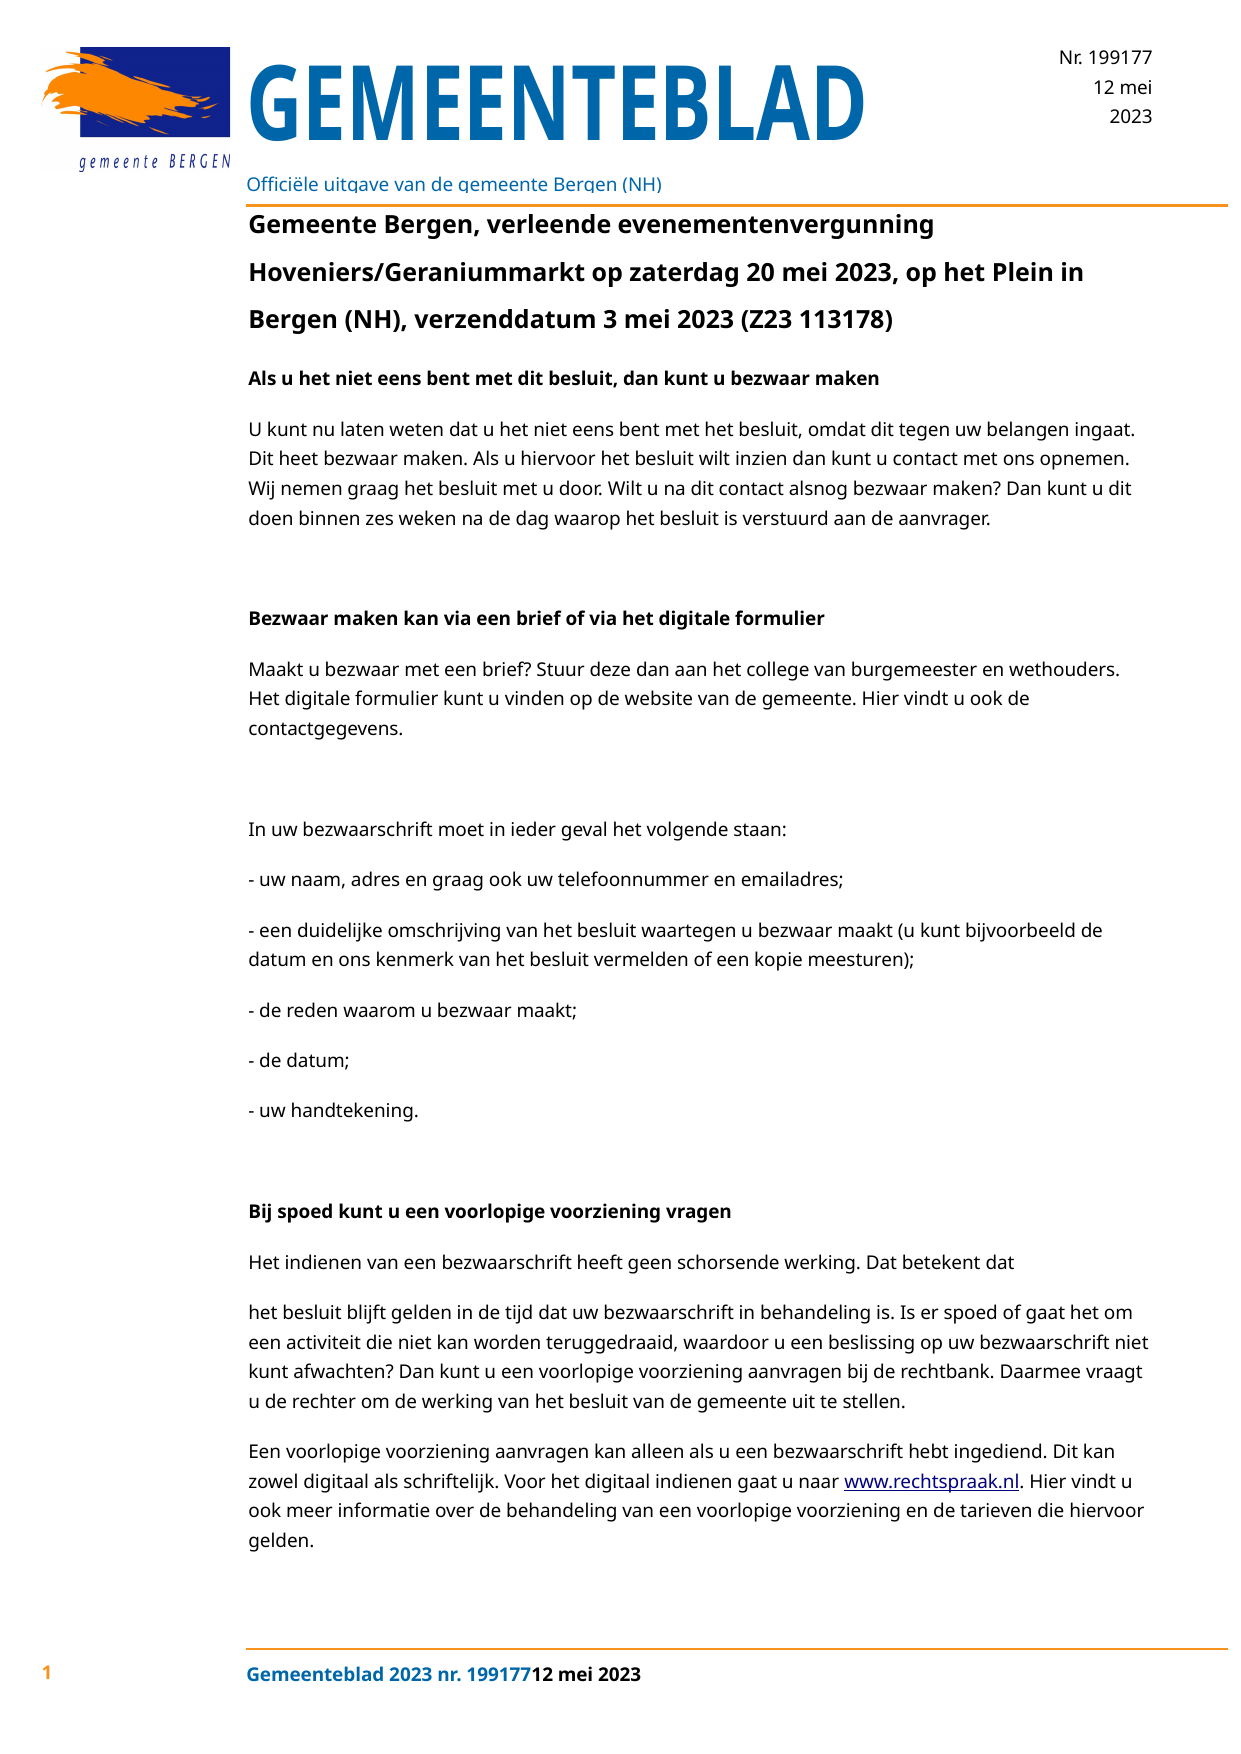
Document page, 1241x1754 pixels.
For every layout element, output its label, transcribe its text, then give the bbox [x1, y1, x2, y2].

text In uw bezwaarschrift moet in ieder geval het volgende staan: [248, 816, 1152, 842]
text het besluit blijft gelden in de tijd dat uw bezwaarschrift in behandeling is. Is er spoed of gaat het om een activiteit die niet kan worden teruggedraaid, waardoor u een beslissing op uw bezwaarschrift niet kunt afwachten? Dan kunt u een voorlopige voorziening aanvragen bij de rechtbank. Daarmee vraagt u de rechter om de werking van het besluit van de gemeente uit te stellen. [248, 1299, 1152, 1414]
picture [41, 47, 231, 172]
text Gemeente Bergen, verleende evenementenvergunning Hoveniers/Geraniummarkt op zaterdag 20 mei 2023, op het Plein in Bergen (NH), verzenddatum 3 mei 2023 (Z23 113178) [248, 207, 1152, 336]
text Als u het niet eens bent met dit besluit, dan kunt u bezwaar maken [248, 366, 1152, 391]
text - een duidelijke omschrijving van het besluit waartegen u bezwaar maakt (u kunt bijvoorbeeld de datum en ons kenmerk van het besluit vermelden of een kopie meesturen); [248, 917, 1152, 972]
text - de reden waarom u bezwaar maakt; [248, 997, 1152, 1022]
text - de datum; [248, 1047, 1152, 1073]
text - uw naam, adres en graag ook uw telefoonnummer en emailadres; [248, 866, 1152, 892]
text - uw handtekening. [248, 1098, 1152, 1123]
text U kunt nu laten weten dat u het niet eens bent met het besluit, omdat dit tegen uw belangen ingaat. Dit heet bezwaar maken. Als u hiervoor het besluit wilt inzien dan kunt u contact met ons opnemen. Wij nemen graag het besluit met u door. Wilt u na dit contact alsnog bezwaar maken? Dan kunt u dit doen binnen zes weken na de dag waarop het besluit is verstuurd aan de aanvrager. [248, 416, 1152, 530]
text Bij spoed kunt u een voorlopige voorziening vragen [248, 1198, 1152, 1224]
text Bezwaar maken kan via een brief of via het digitale formulier [248, 606, 1152, 631]
text Een voorlopige voorziening aanvragen kan alleen als u een bezwaarschrift hebt ingediend. Dit kan zowel digitaal als schriftelijk. Voor het digitaal indienen gaat u naar www.rechtspraak.nl. Hier vindt u ook meer informatie over de behandeling van een voorlopige voorziening en de tarieven die hiervoor gelden. [248, 1438, 1152, 1553]
text Het indienen van een bezwaarschrift heeft geen schorsende werking. Dat betekent dat [248, 1249, 1152, 1274]
text Maakt u bezwaar met een brief? Stuur deze dan aan het college van burgemeester en wethouders. Het digitale formulier kunt u vinden op de website van de gemeente. Hier vindt u ook de contactgegevens. [248, 656, 1152, 741]
